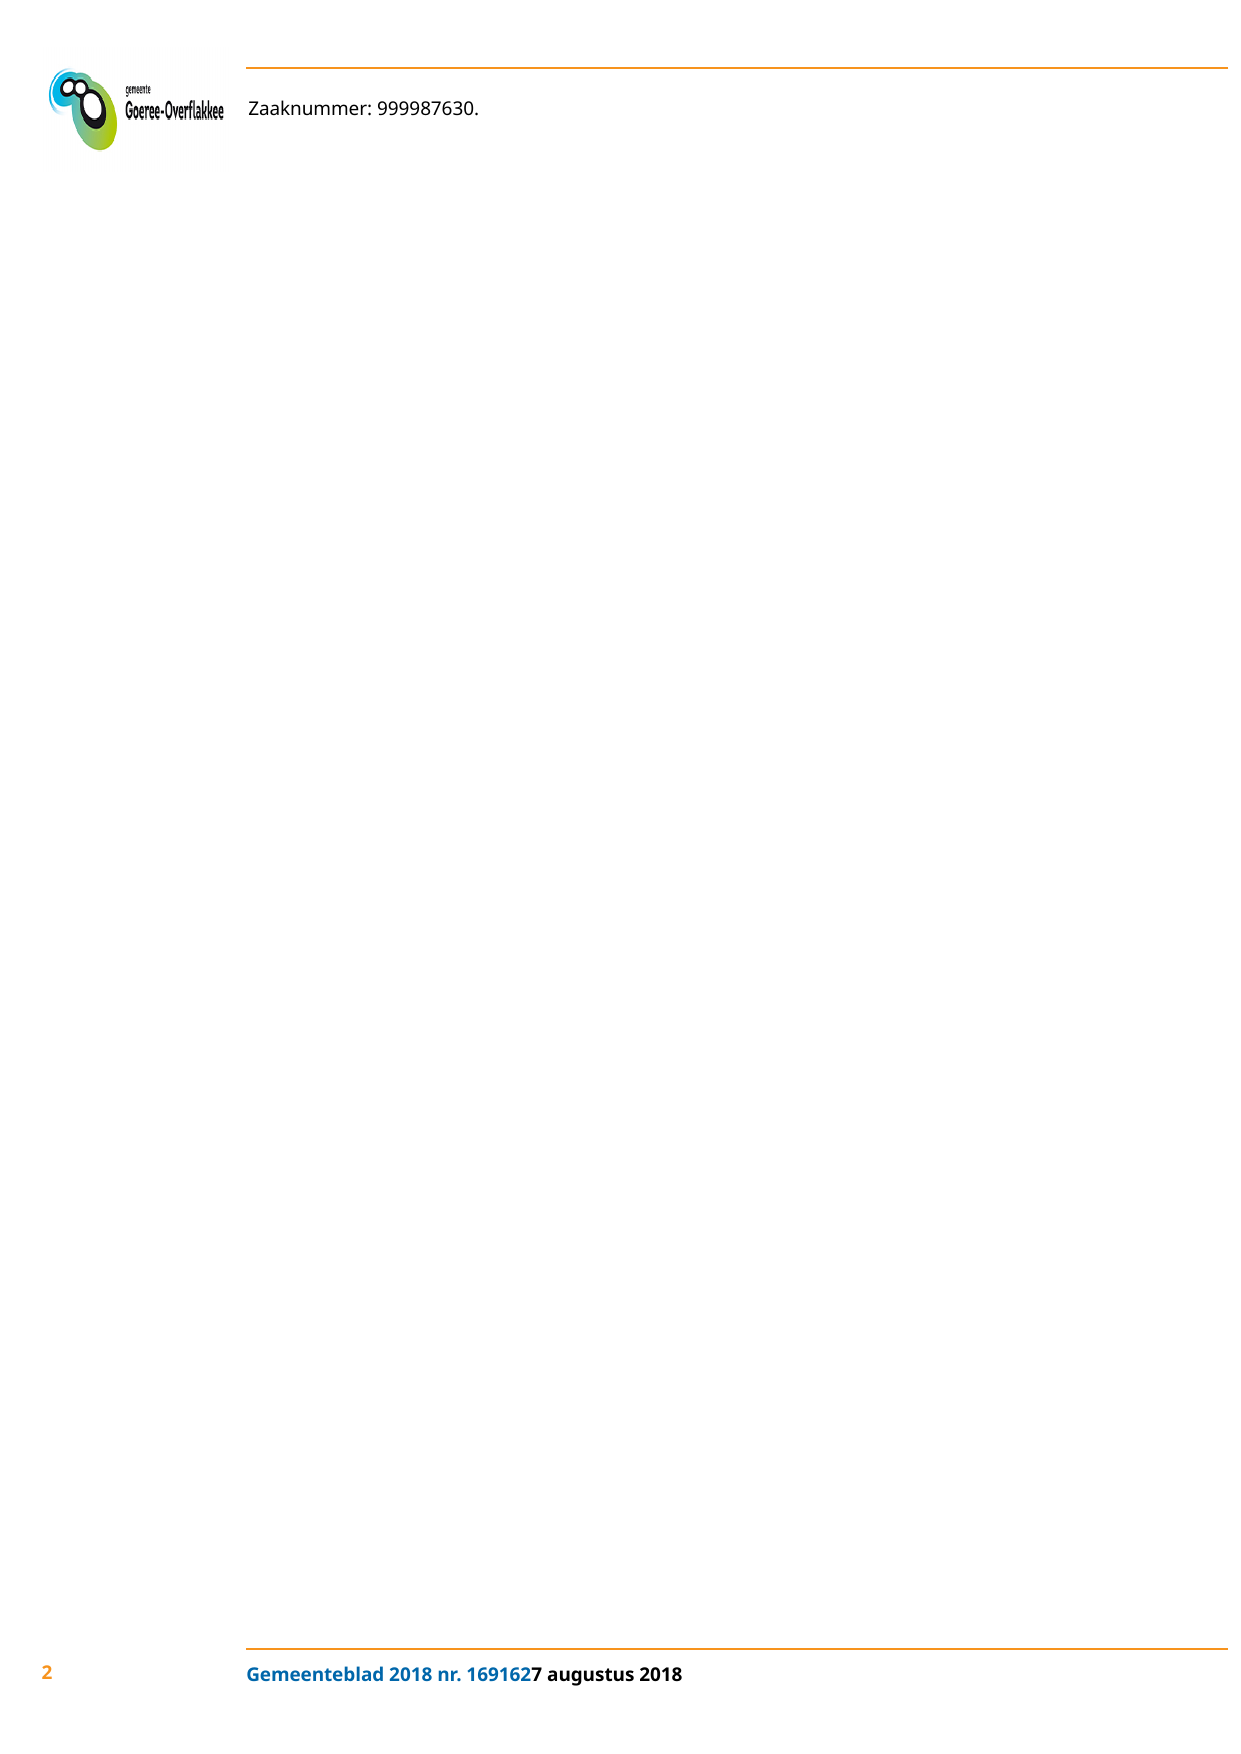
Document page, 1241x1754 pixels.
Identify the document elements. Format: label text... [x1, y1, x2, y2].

picture [41, 47, 231, 172]
text Zaaknummer: 999987630. [248, 95, 1152, 121]
